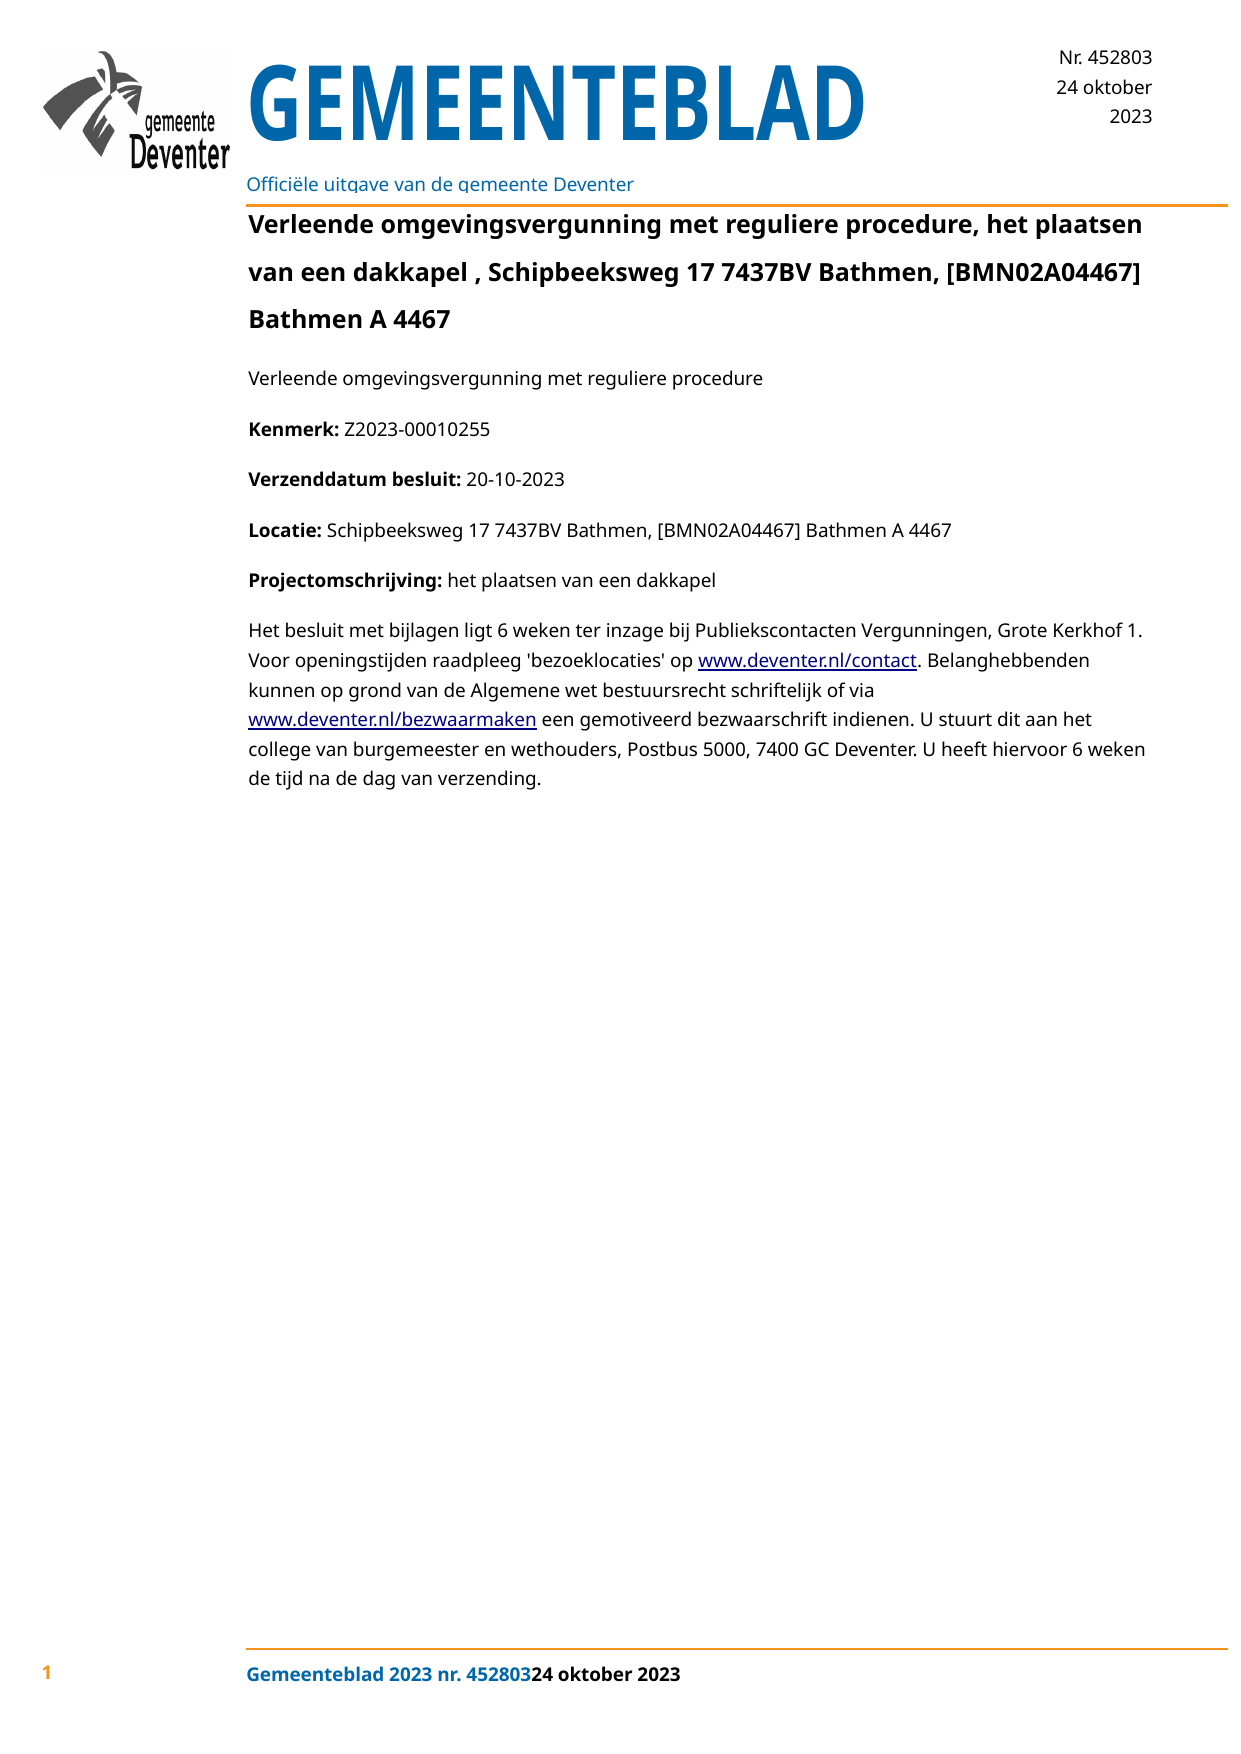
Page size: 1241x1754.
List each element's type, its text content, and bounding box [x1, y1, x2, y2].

text Het besluit met bijlagen ligt 6 weken ter inzage bij Publiekscontacten Vergunningen, Grote Kerkhof 1. Voor openingstijden raadpleeg 'bezoeklocaties' op www.deventer.nl/contact. Belanghebbenden kunnen op grond van de Algemene wet bestuursrecht schriftelijk of via www.deventer.nl/bezwaarmaken een gemotiveerd bezwaarschrift indienen. U stuurt dit aan het college van burgemeester en wethouders, Postbus 5000, 7400 GC Deventer. U heeft hiervoor 6 weken de tijd na de dag van verzending. [248, 618, 1152, 791]
text Kenmerk: Z2023-00010255 [248, 416, 1152, 442]
text Projectomschrijving: het plaatsen van een dakkapel [248, 567, 1152, 593]
text Locatie: Schipbeeksweg 17 7437BV Bathmen, [BMN02A04467] Bathmen A 4467 [248, 517, 1152, 542]
text Verleende omgevingsvergunning met reguliere procedure [248, 366, 1152, 391]
picture [41, 47, 231, 172]
text Verzenddatum besluit: 20-10-2023 [248, 466, 1152, 492]
text Verleende omgevingsvergunning met reguliere procedure, het plaatsen van een dakkapel , Schipbeeksweg 17 7437BV Bathmen, [BMN02A04467] Bathmen A 4467 [248, 207, 1152, 336]
